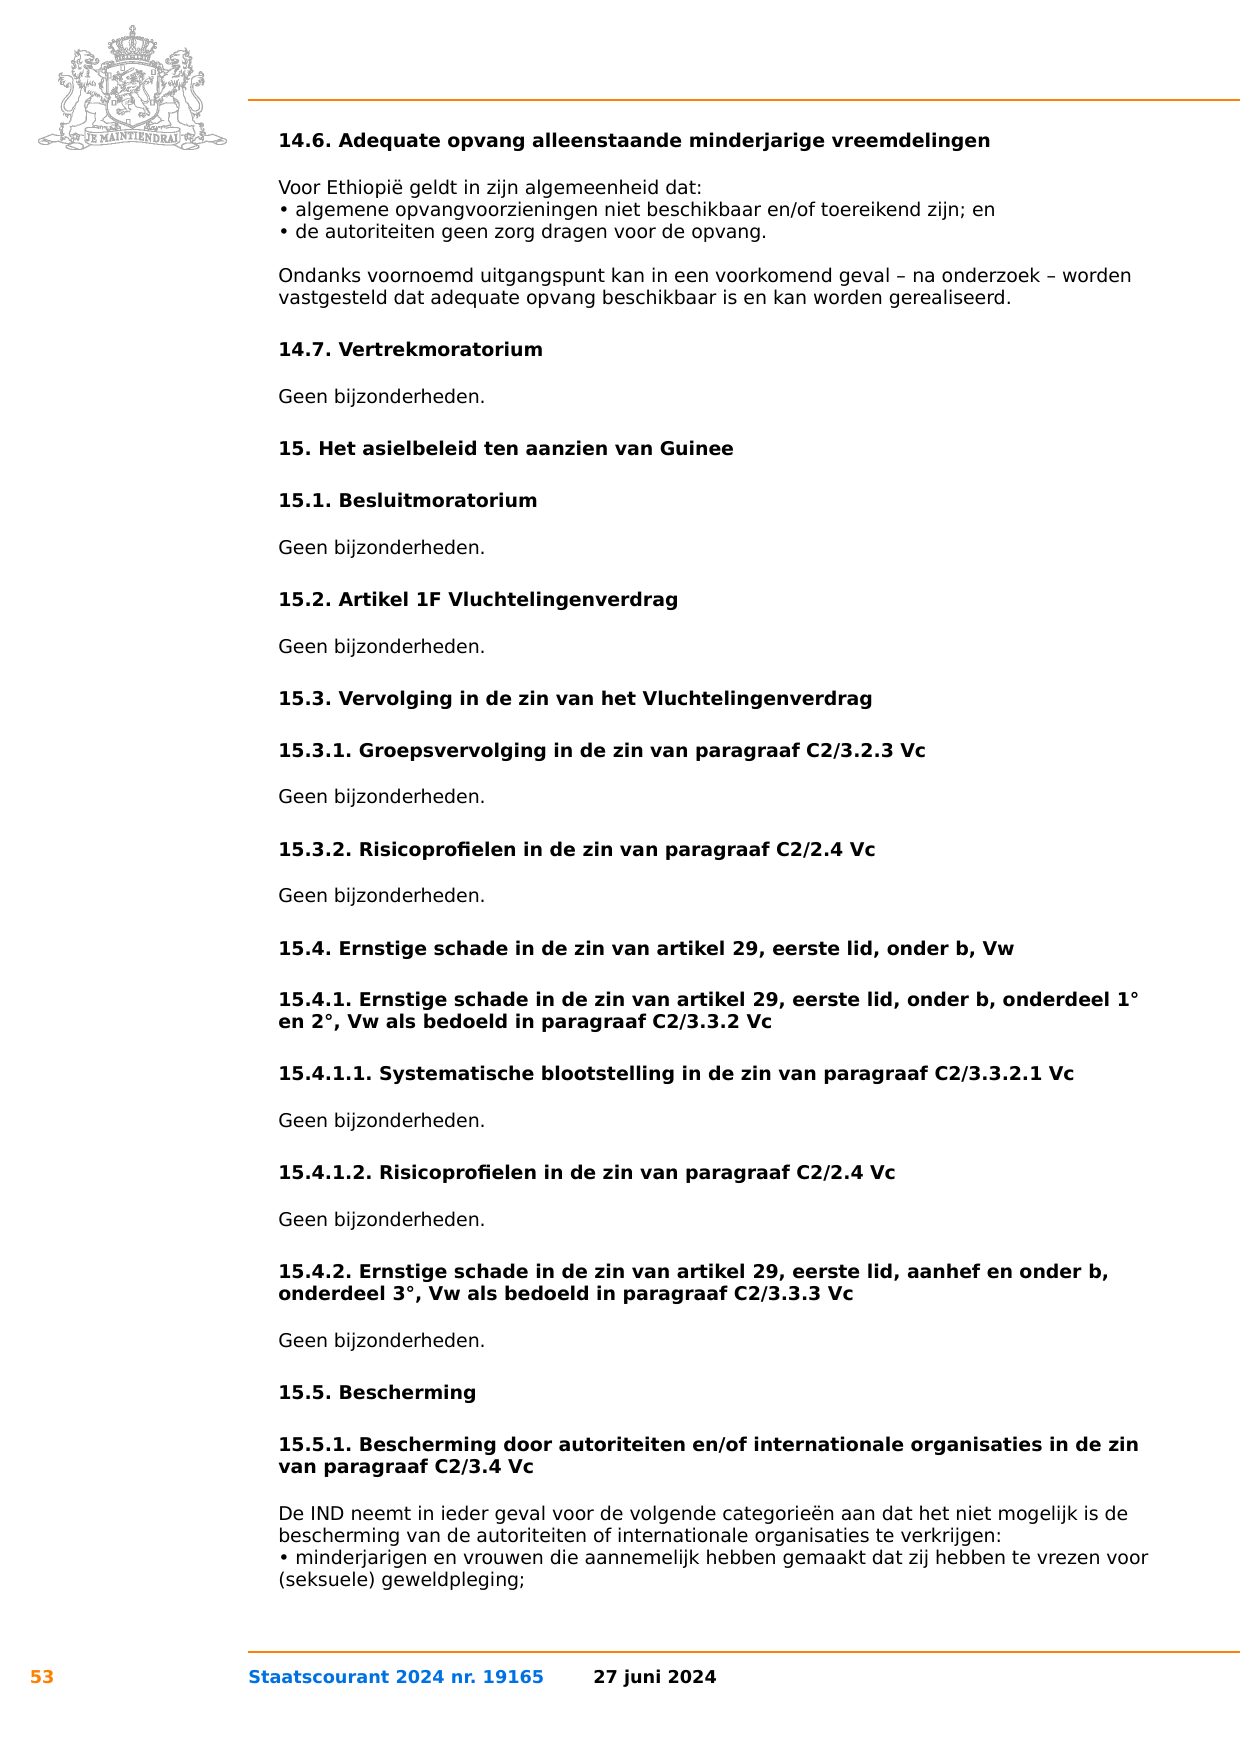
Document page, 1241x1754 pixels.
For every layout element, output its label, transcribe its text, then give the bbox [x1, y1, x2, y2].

text Geen bijzonderheden. [278, 786, 1163, 808]
text Geen bijzonderheden. [278, 636, 1163, 657]
subtitle 15.3.1. Groepsvervolging in de zin van paragraaf C2/3.2.3 Vc [278, 739, 1163, 761]
text Geen bijzonderheden. [278, 537, 1163, 558]
text Voor Ethiopië geldt in zijn algemeenheid dat: [278, 177, 1163, 199]
subtitle 15.2. Artikel 1F Vluchtelingenverdrag [278, 588, 1163, 611]
subtitle 14.7. Vertrekmoratorium [278, 339, 1163, 361]
subtitle 15.5. Bescherming [278, 1382, 1163, 1404]
text Geen bijzonderheden. [278, 885, 1163, 907]
text Geen bijzonderheden. [278, 1330, 1163, 1352]
text • algemene opvangvoorzieningen niet beschikbaar en/of toereikend zijn; en [278, 199, 1163, 221]
subtitle 15.1. Besluitmoratorium [278, 489, 1163, 512]
subtitle 15.4.1. Ernstige schade in de zin van artikel 29, eerste lid, onder b, onderdeel 1° en 2°, Vw als bedoeld in paragraaf C2/3.3.2 Vc [278, 989, 1163, 1033]
picture [38, 25, 227, 150]
text • de autoriteiten geen zorg dragen voor de opvang. [278, 221, 1163, 243]
text De IND neemt in ieder geval voor de volgende categorieën aan dat het niet mogelijk is de bescherming van de autoriteiten of internationale organisaties te verkrijgen: [278, 1503, 1163, 1547]
text Geen bijzonderheden. [278, 1209, 1163, 1231]
subtitle 14.6. Adequate opvang alleenstaande minderjarige vreemdelingen [278, 130, 1163, 152]
text Geen bijzonderheden. [278, 386, 1163, 408]
subtitle 15.4. Ernstige schade in de zin van artikel 29, eerste lid, onder b, Vw [278, 937, 1163, 959]
subtitle 15.3. Vervolging in de zin van het Vluchtelingenverdrag [278, 687, 1163, 709]
text Ondanks voornoemd uitgangspunt kan in een voorkomend geval – na onderzoek – worden vastgesteld dat adequate opvang beschikbaar is en kan worden gerealiseerd. [278, 265, 1163, 309]
text • minderjarigen en vrouwen die aannemelijk hebben gemaakt dat zij hebben te vrezen voor (seksuele) geweldpleging; [278, 1547, 1163, 1591]
subtitle 15.4.2. Ernstige schade in de zin van artikel 29, eerste lid, aanhef en onder b, onderdeel 3°, Vw als bedoeld in paragraaf C2/3.3.3 Vc [278, 1261, 1163, 1305]
subtitle 15.4.1.1. Systematische blootstelling in de zin van paragraaf C2/3.3.2.1 Vc [278, 1063, 1163, 1085]
subtitle 15.3.2. Risicoprofielen in de zin van paragraaf C2/2.4 Vc [278, 838, 1163, 860]
subtitle 15.5.1. Bescherming door autoriteiten en/of internationale organisaties in de zin van paragraaf C2/3.4 Vc [278, 1434, 1163, 1478]
text Geen bijzonderheden. [278, 1110, 1163, 1132]
subtitle 15. Het asielbeleid ten aanzien van Guinee [278, 438, 1163, 459]
subtitle 15.4.1.2. Risicoprofielen in de zin van paragraaf C2/2.4 Vc [278, 1162, 1163, 1184]
